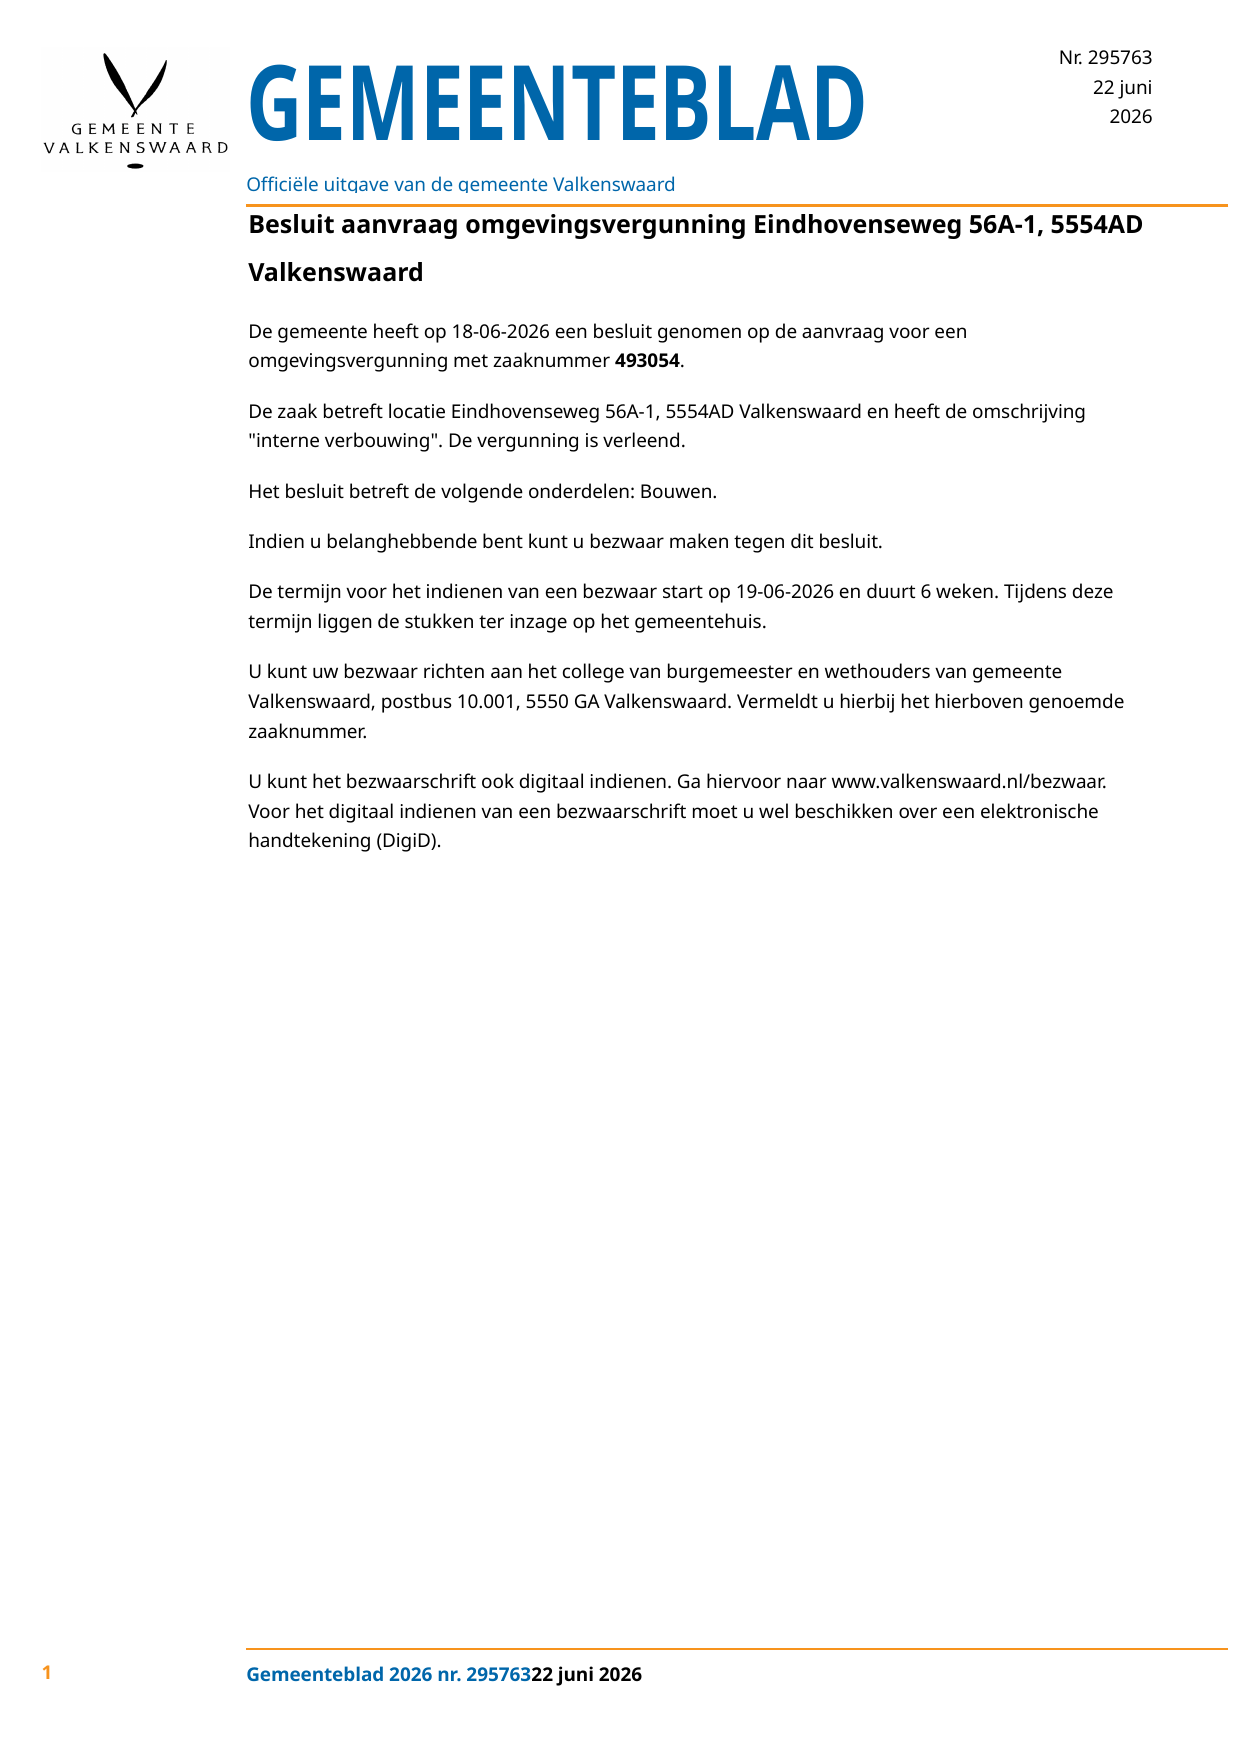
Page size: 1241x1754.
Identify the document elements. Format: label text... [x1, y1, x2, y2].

text Het besluit betreft de volgende onderdelen: Bouwen. [248, 478, 1152, 504]
text Besluit aanvraag omgevingsvergunning Eindhovenseweg 56A-1, 5554AD Valkenswaard [248, 207, 1152, 288]
text De zaak betreft locatie Eindhovenseweg 56A-1, 5554AD Valkenswaard en heeft de omschrijving "interne verbouwing". De vergunning is verleend. [248, 398, 1152, 453]
text U kunt het bezwaarschrift ook digitaal indienen. Ga hiervoor naar www.valkenswaard.nl/bezwaar. Voor het digitaal indienen van een bezwaarschrift moet u wel beschikken over een elektronische handtekening (DigiD). [248, 768, 1152, 853]
text Indien u belanghebbende bent kunt u bezwaar maken tegen dit besluit. [248, 528, 1152, 554]
text De termijn voor het indienen van een bezwaar start op 19-06-2026 en duurt 6 weken. Tijdens deze termijn liggen de stukken ter inzage op het gemeentehuis. [248, 579, 1152, 634]
text De gemeente heeft op 18-06-2026 een besluit genomen op de aanvraag voor een omgevingsvergunning met zaaknummer 493054. [248, 318, 1152, 373]
text U kunt uw bezwaar richten aan het college van burgemeester en wethouders van gemeente Valkenswaard, postbus 10.001, 5550 GA Valkenswaard. Vermeldt u hierbij het hierboven genoemde zaaknummer. [248, 659, 1152, 744]
picture [41, 47, 231, 172]
